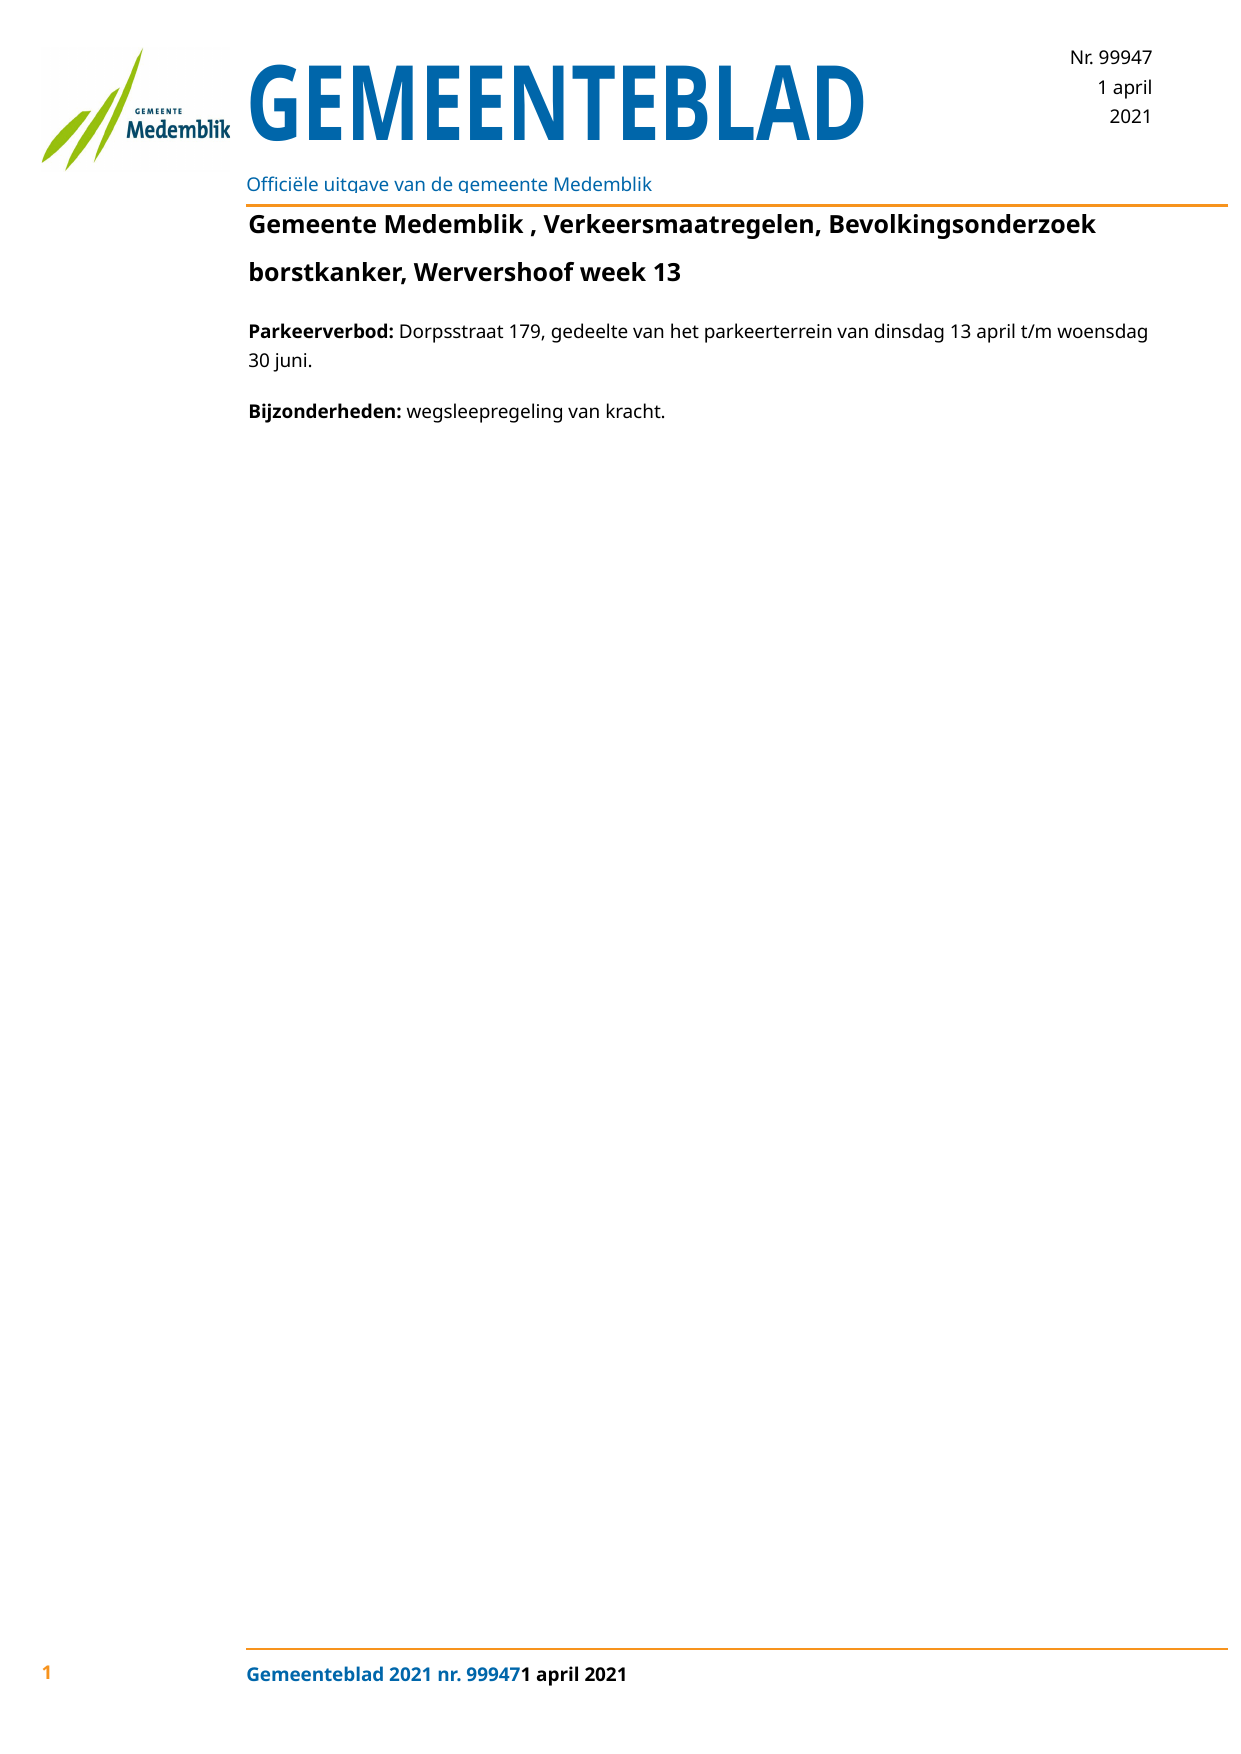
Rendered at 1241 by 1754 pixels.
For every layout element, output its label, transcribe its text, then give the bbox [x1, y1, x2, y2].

text Parkeerverbod: Dorpsstraat 179, gedeelte van het parkeerterrein van dinsdag 13 april t/m woensdag 30 juni. [248, 318, 1152, 373]
picture [41, 47, 231, 172]
text Gemeente Medemblik , Verkeersmaatregelen, Bevolkingsonderzoek borstkanker, Wervershoof week 13 [248, 207, 1152, 288]
text Bijzonderheden: wegsleepregeling van kracht. [248, 398, 1152, 424]
